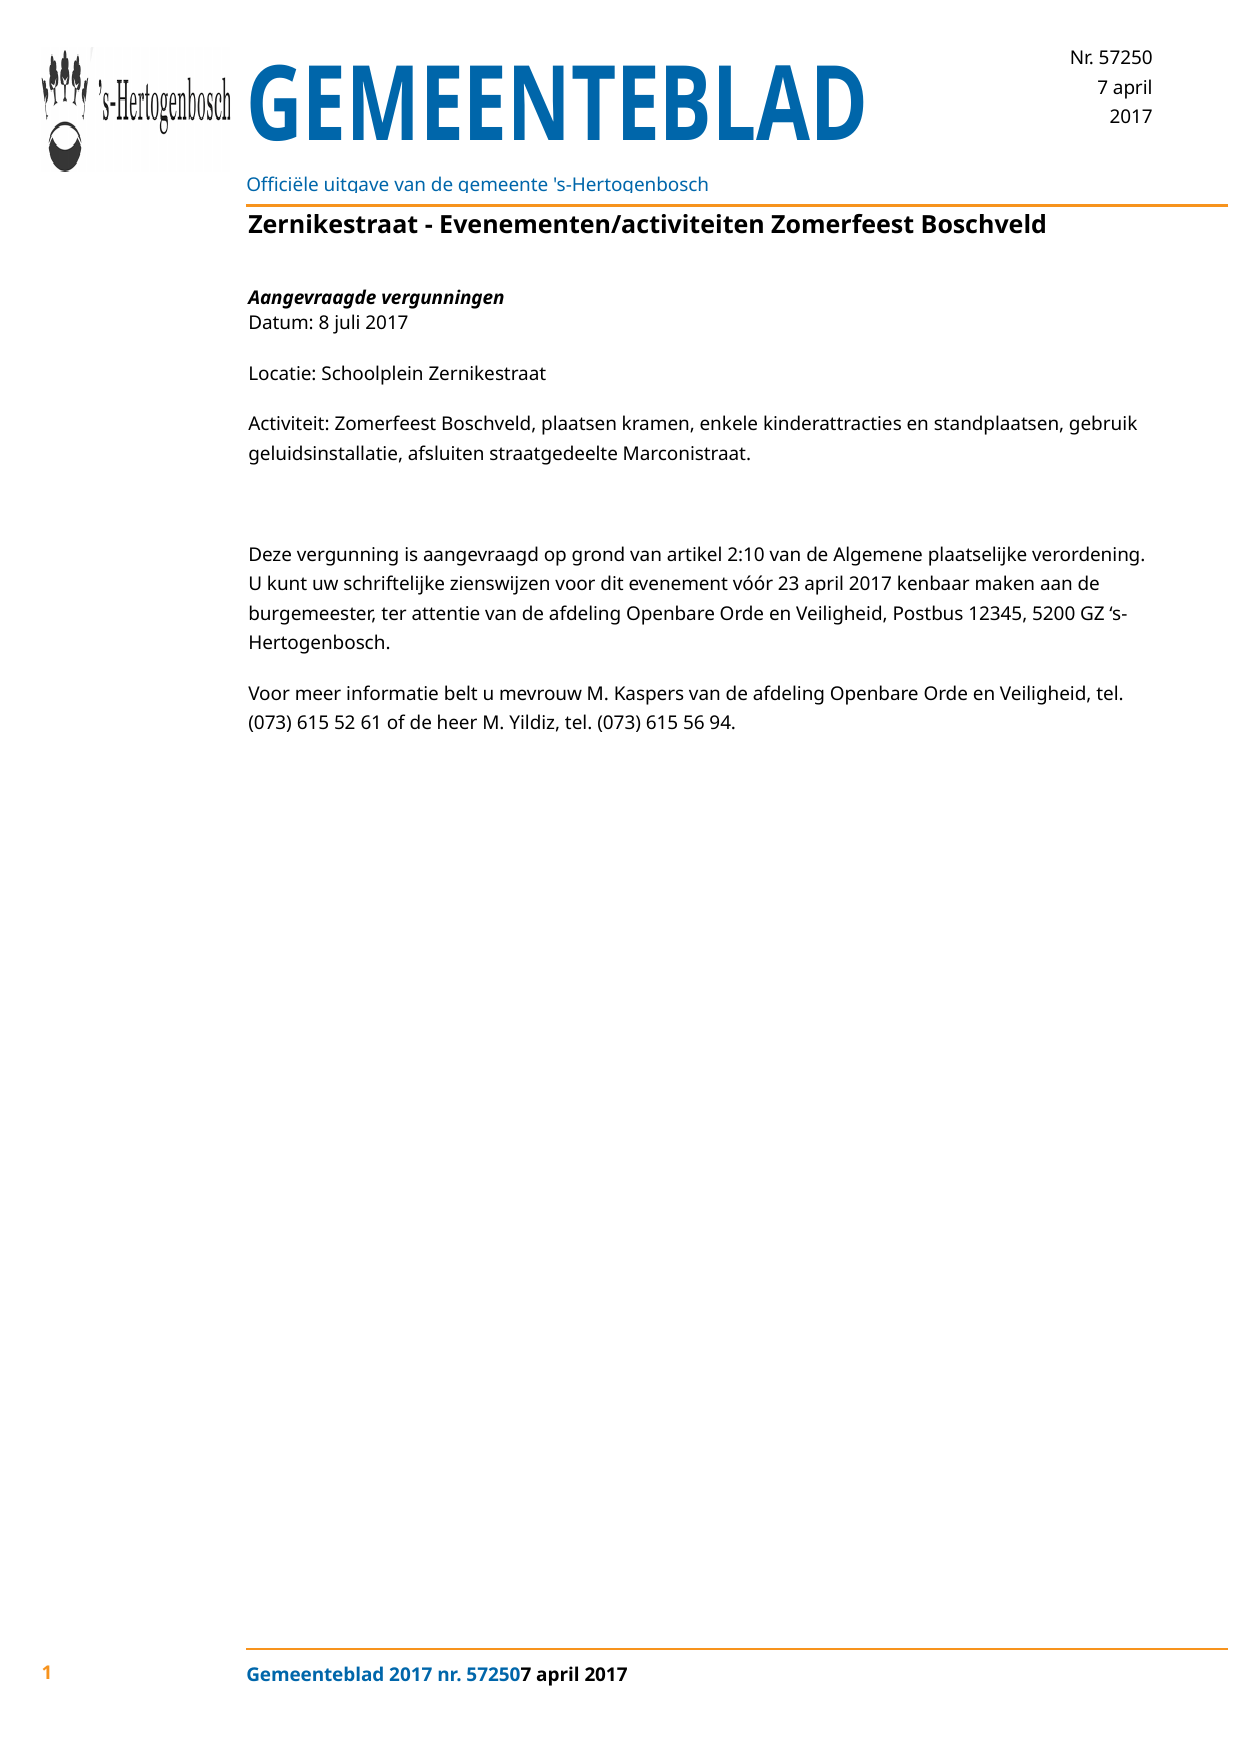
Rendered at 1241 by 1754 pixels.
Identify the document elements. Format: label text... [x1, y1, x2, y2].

text Zernikestraat - Evenementen/activiteiten Zomerfeest Boschveld [248, 207, 1152, 241]
text Aangevraagde vergunningen [248, 284, 1152, 309]
picture [41, 47, 231, 172]
text Activiteit: Zomerfeest Boschveld, plaatsen kramen, enkele kinderattracties en standplaatsen, gebruik geluidsinstallatie, afsluiten straatgedeelte Marconistraat. [248, 410, 1152, 466]
text Voor meer informatie belt u mevrouw M. Kaspers van de afdeling Openbare Orde en Veiligheid, tel. (073) 615 52 61 of de heer M. Yildiz, tel. (073) 615 56 94. [248, 680, 1152, 735]
text Datum: 8 juli 2017 [248, 309, 1152, 335]
text Deze vergunning is aangevraagd op grond van artikel 2:10 van de Algemene plaatselijke verordening. U kunt uw schriftelijke zienswijzen voor dit evenement vóór 23 april 2017 kenbaar maken aan de burgemeester, ter attentie van de afdeling Openbare Orde en Veiligheid, Postbus 12345, 5200 GZ ‘s-Hertogenbosch. [248, 541, 1152, 655]
text Locatie: Schoolplein Zernikestraat [248, 360, 1152, 386]
